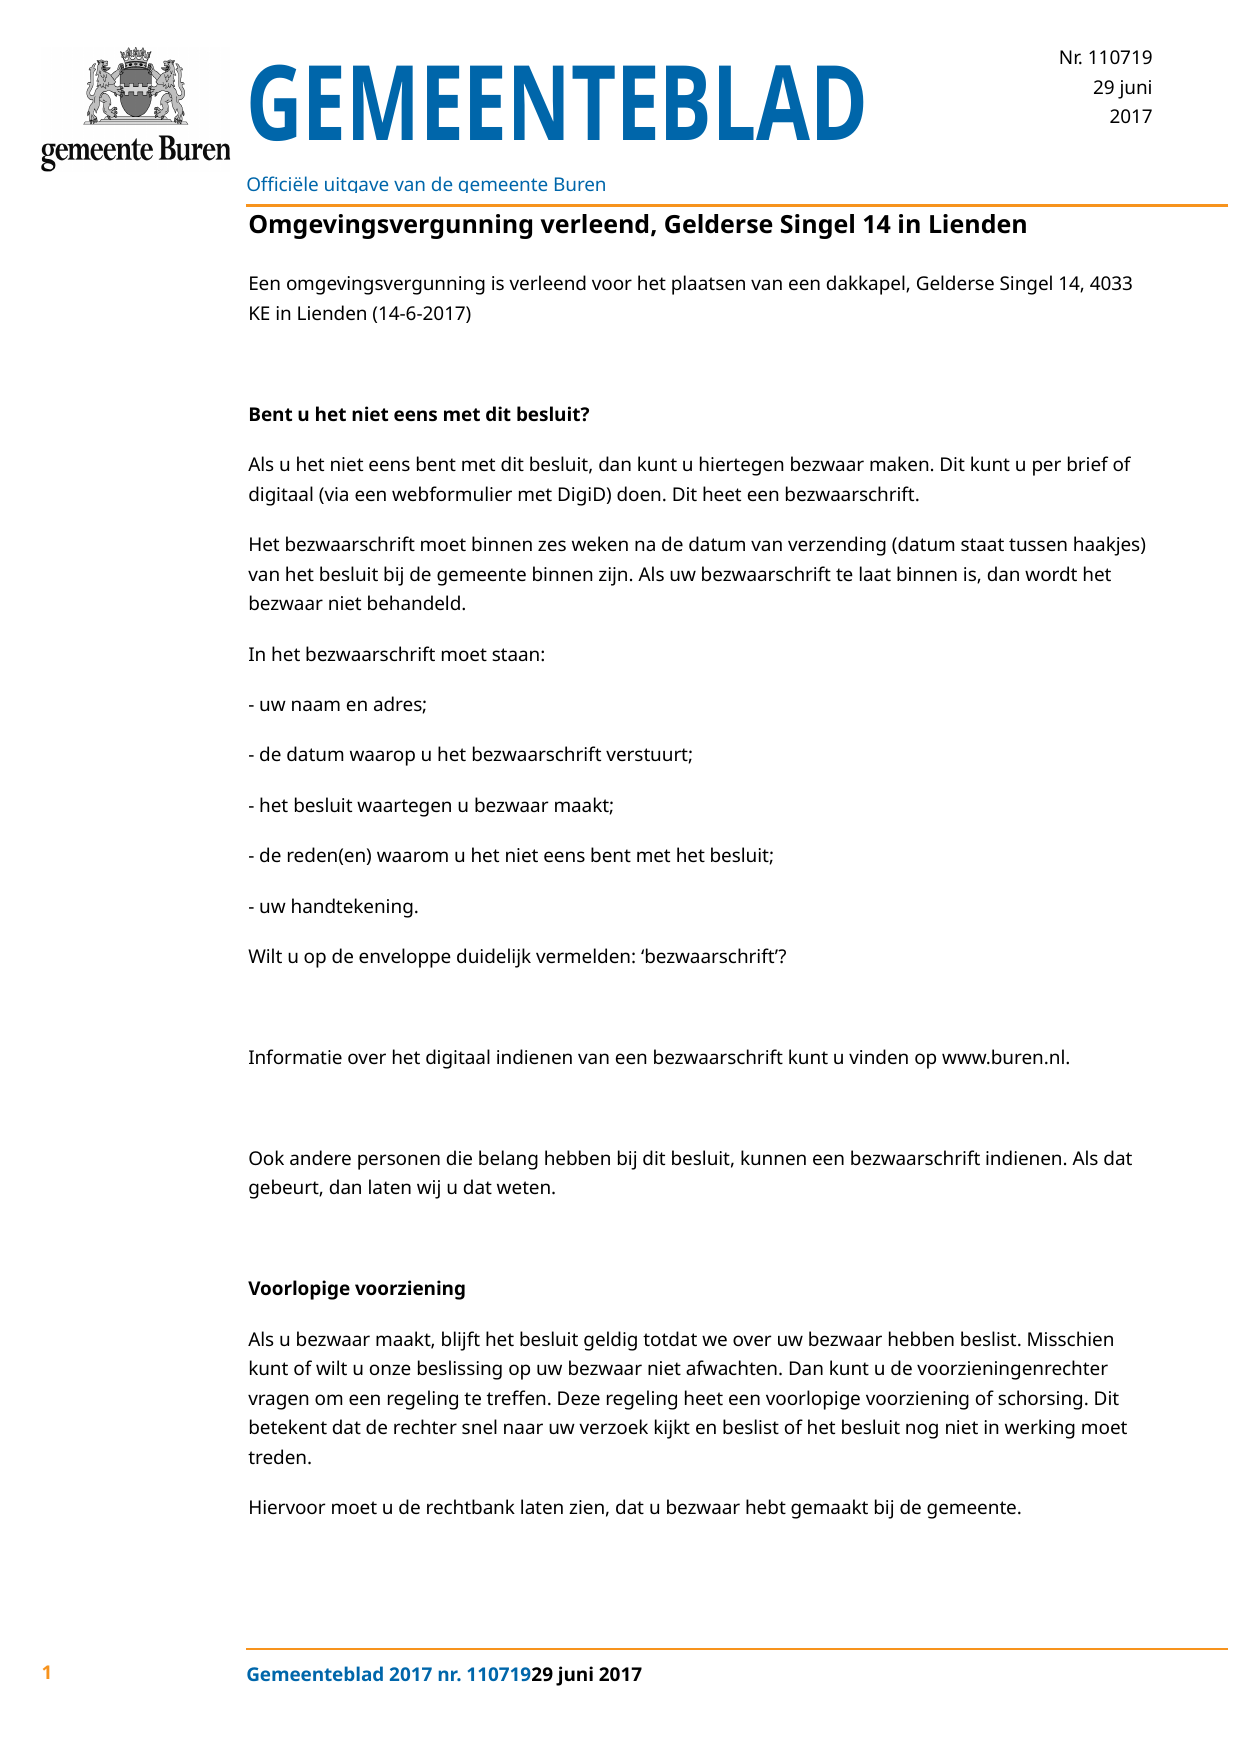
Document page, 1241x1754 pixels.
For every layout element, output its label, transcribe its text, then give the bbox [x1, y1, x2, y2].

text Informatie over het digitaal indienen van een bezwaarschrift kunt u vinden op www.buren.nl. [248, 1044, 1152, 1070]
picture [41, 47, 231, 172]
text Voorlopige voorziening [248, 1275, 1152, 1301]
text Als u het niet eens bent met dit besluit, dan kunt u hiertegen bezwaar maken. Dit kunt u per brief of digitaal (via een webformulier met DigiD) doen. Dit heet een bezwaarschrift. [248, 451, 1152, 506]
text - uw handtekening. [248, 893, 1152, 918]
text Een omgevingsvergunning is verleend voor het plaatsen van een dakkapel, Gelderse Singel 14, 4033 KE in Lienden (14-6-2017) [248, 270, 1152, 326]
text - de reden(en) waarom u het niet eens bent met het besluit; [248, 842, 1152, 868]
text Ook andere personen die belang hebben bij dit besluit, kunnen een bezwaarschrift indienen. Als dat gebeurt, dan laten wij u dat weten. [248, 1145, 1152, 1200]
text - het besluit waartegen u bezwaar maakt; [248, 792, 1152, 818]
text Omgevingsvergunning verleend, Gelderse Singel 14 in Lienden [248, 207, 1152, 241]
text In het bezwaarschrift moet staan: [248, 641, 1152, 666]
text Wilt u op de enveloppe duidelijk vermelden: ‘bezwaarschrift’? [248, 943, 1152, 969]
text - uw naam en adres; [248, 691, 1152, 717]
text Bent u het niet eens met dit besluit? [248, 401, 1152, 426]
text Als u bezwaar maakt, blijft het besluit geldig totdat we over uw bezwaar hebben beslist. Misschien kunt of wilt u onze beslissing op uw bezwaar niet afwachten. Dan kunt u de voorzieningenrechter vragen om een regeling te treffen. Deze regeling heet een voorlopige voorziening of schorsing. Dit betekent dat de rechter snel naar uw verzoek kijkt en beslist of het besluit nog niet in werking moet treden. [248, 1326, 1152, 1470]
text Hiervoor moet u de rechtbank laten zien, dat u bezwaar hebt gemaakt bij de gemeente. [248, 1494, 1152, 1520]
text - de datum waarop u het bezwaarschrift verstuurt; [248, 742, 1152, 767]
text Het bezwaarschrift moet binnen zes weken na de datum van verzending (datum staat tussen haakjes) van het besluit bij de gemeente binnen zijn. Als uw bezwaarschrift te laat binnen is, dan wordt het bezwaar niet behandeld. [248, 531, 1152, 616]
